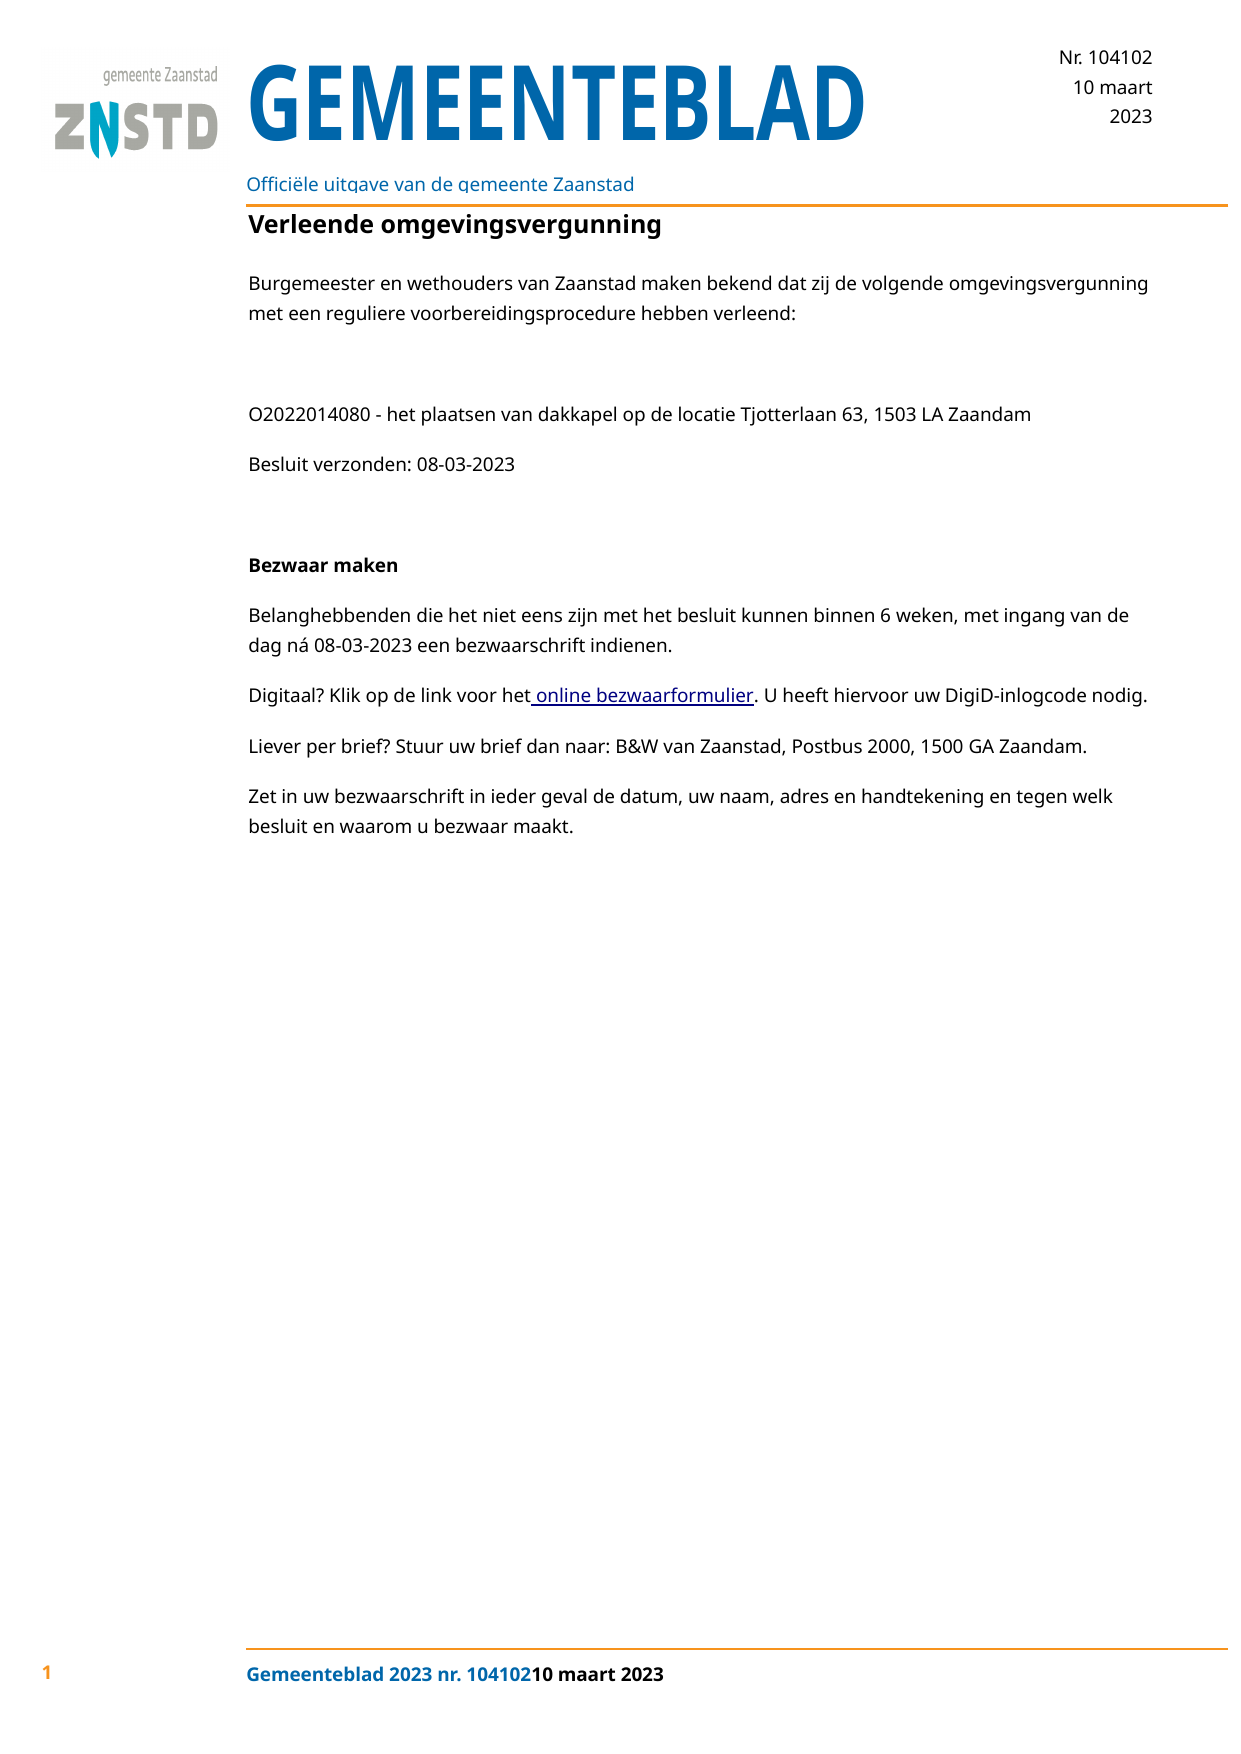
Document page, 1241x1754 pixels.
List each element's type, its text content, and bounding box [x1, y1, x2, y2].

text Digitaal? Klik op de link voor het online bezwaarformulier. U heeft hiervoor uw DigiD-inlogcode nodig. [248, 682, 1152, 708]
text O2022014080 - het plaatsen van dakkapel op de locatie Tjotterlaan 63, 1503 LA Zaandam [248, 401, 1152, 426]
text Bezwaar maken [248, 552, 1152, 578]
picture [41, 47, 231, 172]
text Zet in uw bezwaarschrift in ieder geval de datum, uw naam, adres en handtekening en tegen welk besluit en waarom u bezwaar maakt. [248, 783, 1152, 838]
text Liever per brief? Stuur uw brief dan naar: B&W van Zaanstad, Postbus 2000, 1500 GA Zaandam. [248, 733, 1152, 758]
text Belanghebbenden die het niet eens zijn met het besluit kunnen binnen 6 weken, met ingang van de dag ná 08-03-2023 een bezwaarschrift indienen. [248, 602, 1152, 658]
text Besluit verzonden: 08-03-2023 [248, 451, 1152, 477]
text Burgemeester en wethouders van Zaanstad maken bekend dat zij de volgende omgevingsvergunning met een reguliere voorbereidingsprocedure hebben verleend: [248, 270, 1152, 326]
text Verleende omgevingsvergunning [248, 207, 1152, 241]
